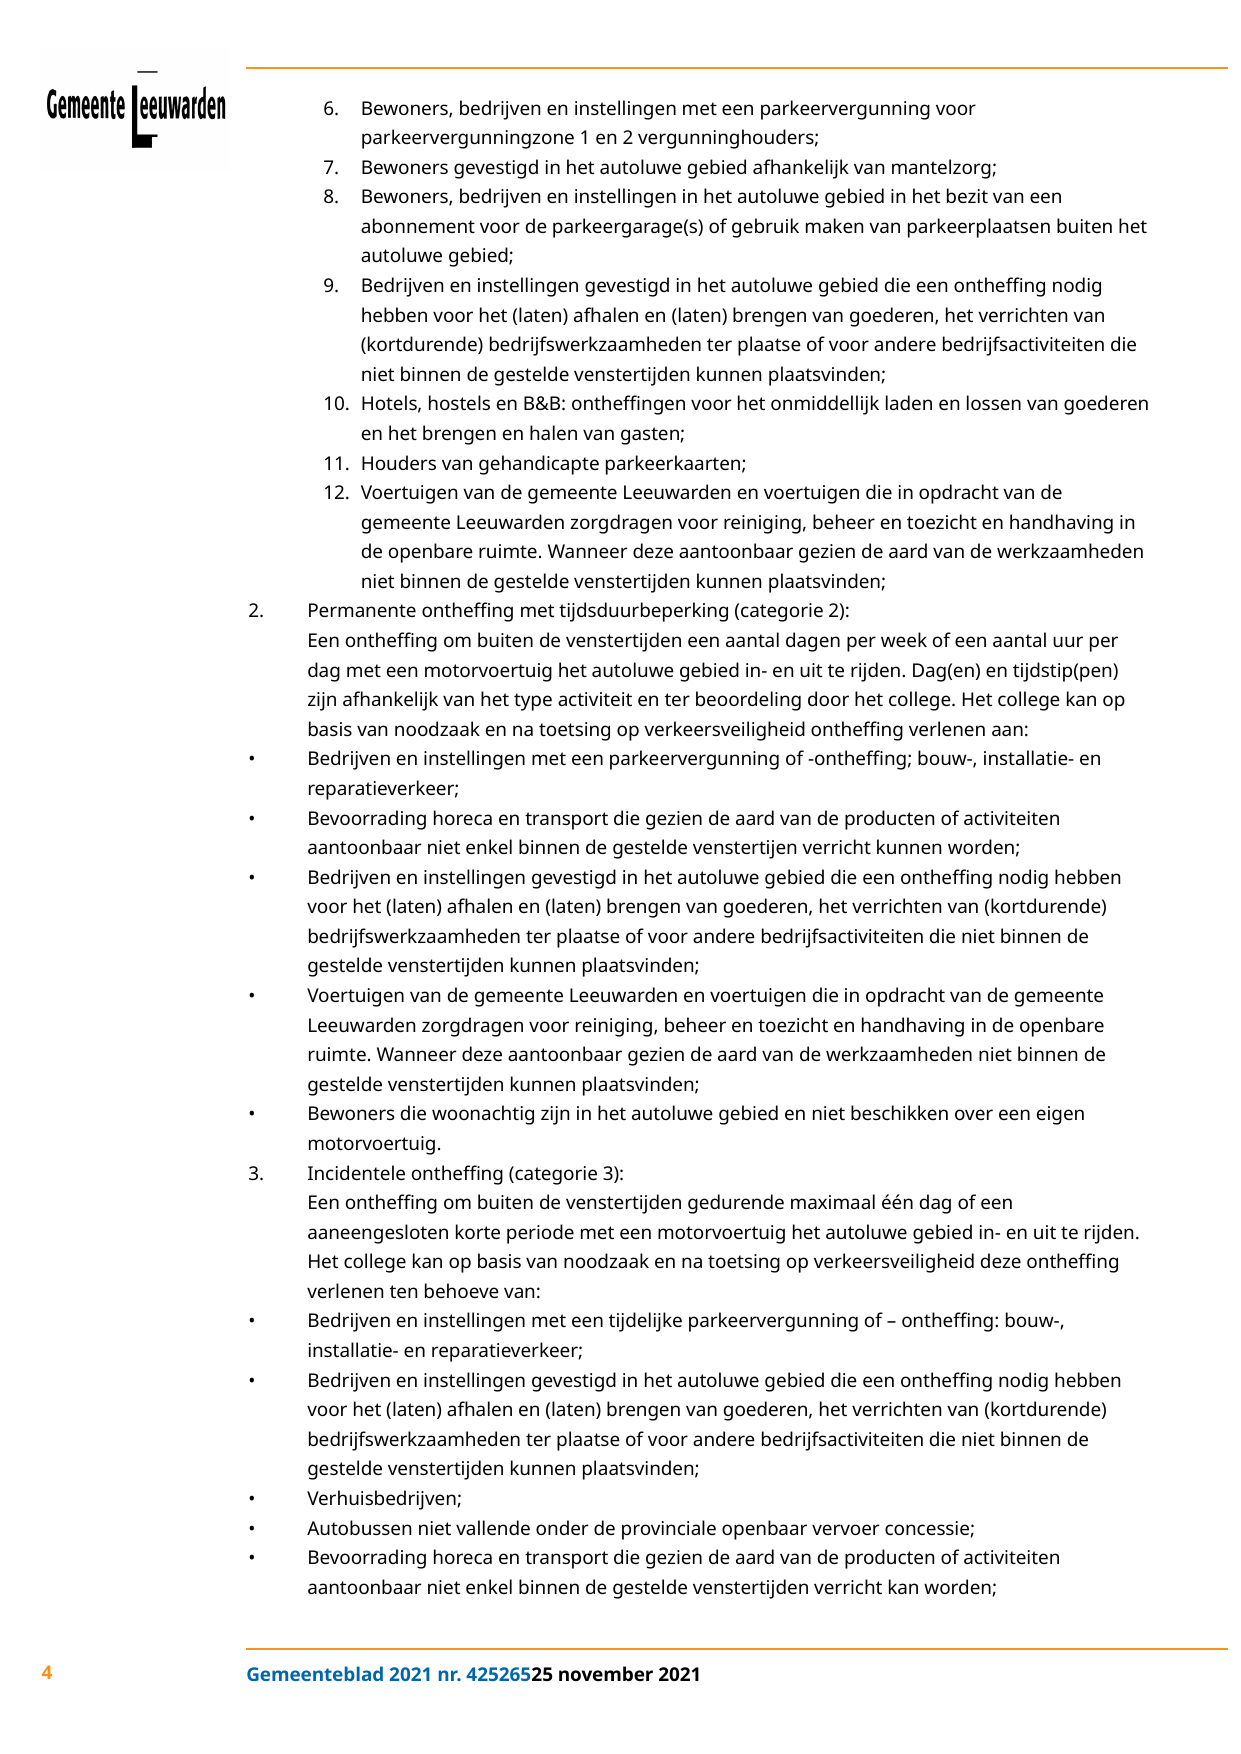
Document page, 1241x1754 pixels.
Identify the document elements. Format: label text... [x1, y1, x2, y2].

list Bevoorrading horeca en transport die gezien de aard van de producten of activiteiten aantoonbaar niet enkel binnen de gestelde venstertijden verricht kan worden; [248, 1544, 1152, 1600]
list Verhuisbedrijven; [248, 1485, 1152, 1511]
list Bewoners gevestigd in het autoluwe gebied afhankelijk van mantelzorg; [323, 154, 1152, 180]
list Een ontheffing om buiten de venstertijden een aantal dagen per week of een aantal uur per dag met een motorvoertuig het autoluwe gebied in- en uit te rijden. Dag(en) en tijdstip(pen) zijn afhankelijk van het type activiteit en ter beoordeling door het college. Het college kan op basis van noodzaak en na toetsing op verkeersveiligheid ontheffing verlenen aan: [248, 627, 1152, 742]
list Bevoorrading horeca en transport die gezien de aard van de producten of activiteiten aantoonbaar niet enkel binnen de gestelde venstertijen verricht kunnen worden; [248, 805, 1152, 860]
list Bedrijven en instellingen met een parkeervergunning of -ontheffing; bouw-, installatie- en reparatieverkeer; [248, 746, 1152, 801]
list Incidentele ontheffing (categorie 3): [248, 1160, 1152, 1186]
list Bedrijven en instellingen gevestigd in het autoluwe gebied die een ontheffing nodig hebben voor het (laten) afhalen en (laten) brengen van goederen, het verrichten van (kortdurende) bedrijfswerkzaamheden ter plaatse of voor andere bedrijfsactiviteiten die niet binnen de gestelde venstertijden kunnen plaatsvinden; [248, 1367, 1152, 1481]
list Houders van gehandicapte parkeerkaarten; [323, 450, 1152, 476]
picture [41, 47, 231, 172]
list Bewoners die woonachtig zijn in het autoluwe gebied en niet beschikken over een eigen motorvoertuig. [248, 1101, 1152, 1156]
list Bewoners, bedrijven en instellingen in het autoluwe gebied in het bezit van een abonnement voor de parkeergarage(s) of gebruik maken van parkeerplaatsen buiten het autoluwe gebied; [323, 183, 1152, 268]
list Bewoners, bedrijven en instellingen met een parkeervergunning voor parkeervergunningzone 1 en 2 vergunninghouders; [323, 95, 1152, 150]
list Bedrijven en instellingen gevestigd in het autoluwe gebied die een ontheffing nodig hebben voor het (laten) afhalen en (laten) brengen van goederen, het verrichten van (kortdurende) bedrijfswerkzaamheden ter plaatse of voor andere bedrijfsactiviteiten die niet binnen de gestelde venstertijden kunnen plaatsvinden; [248, 864, 1152, 978]
list Bedrijven en instellingen met een tijdelijke parkeervergunning of – ontheffing: bouw-, installatie- en reparatieverkeer; [248, 1308, 1152, 1363]
list Autobussen niet vallende onder de provinciale openbaar vervoer concessie; [248, 1515, 1152, 1541]
list Permanente ontheffing met tijdsduurbeperking (categorie 2): [248, 598, 1152, 623]
list Een ontheffing om buiten de venstertijden gedurende maximaal één dag of een aaneengesloten korte periode met een motorvoertuig het autoluwe gebied in- en uit te rijden. Het college kan op basis van noodzaak en na toetsing op verkeersveiligheid deze ontheffing verlenen ten behoeve van: [248, 1189, 1152, 1304]
list Voertuigen van de gemeente Leeuwarden en voertuigen die in opdracht van de gemeente Leeuwarden zorgdragen voor reiniging, beheer en toezicht en handhaving in de openbare ruimte. Wanneer deze aantoonbaar gezien de aard van de werkzaamheden niet binnen de gestelde venstertijden kunnen plaatsvinden; [248, 982, 1152, 1097]
list Voertuigen van de gemeente Leeuwarden en voertuigen die in opdracht van de gemeente Leeuwarden zorgdragen voor reiniging, beheer en toezicht en handhaving in de openbare ruimte. Wanneer deze aantoonbaar gezien de aard van de werkzaamheden niet binnen de gestelde venstertijden kunnen plaatsvinden; [323, 479, 1152, 594]
list Bedrijven en instellingen gevestigd in het autoluwe gebied die een ontheffing nodig hebben voor het (laten) afhalen en (laten) brengen van goederen, het verrichten van (kortdurende) bedrijfswerkzaamheden ter plaatse of voor andere bedrijfsactiviteiten die niet binnen de gestelde venstertijden kunnen plaatsvinden; [323, 272, 1152, 387]
list Hotels, hostels en B&B: ontheffingen voor het onmiddellijk laden en lossen van goederen en het brengen en halen van gasten; [323, 391, 1152, 446]
